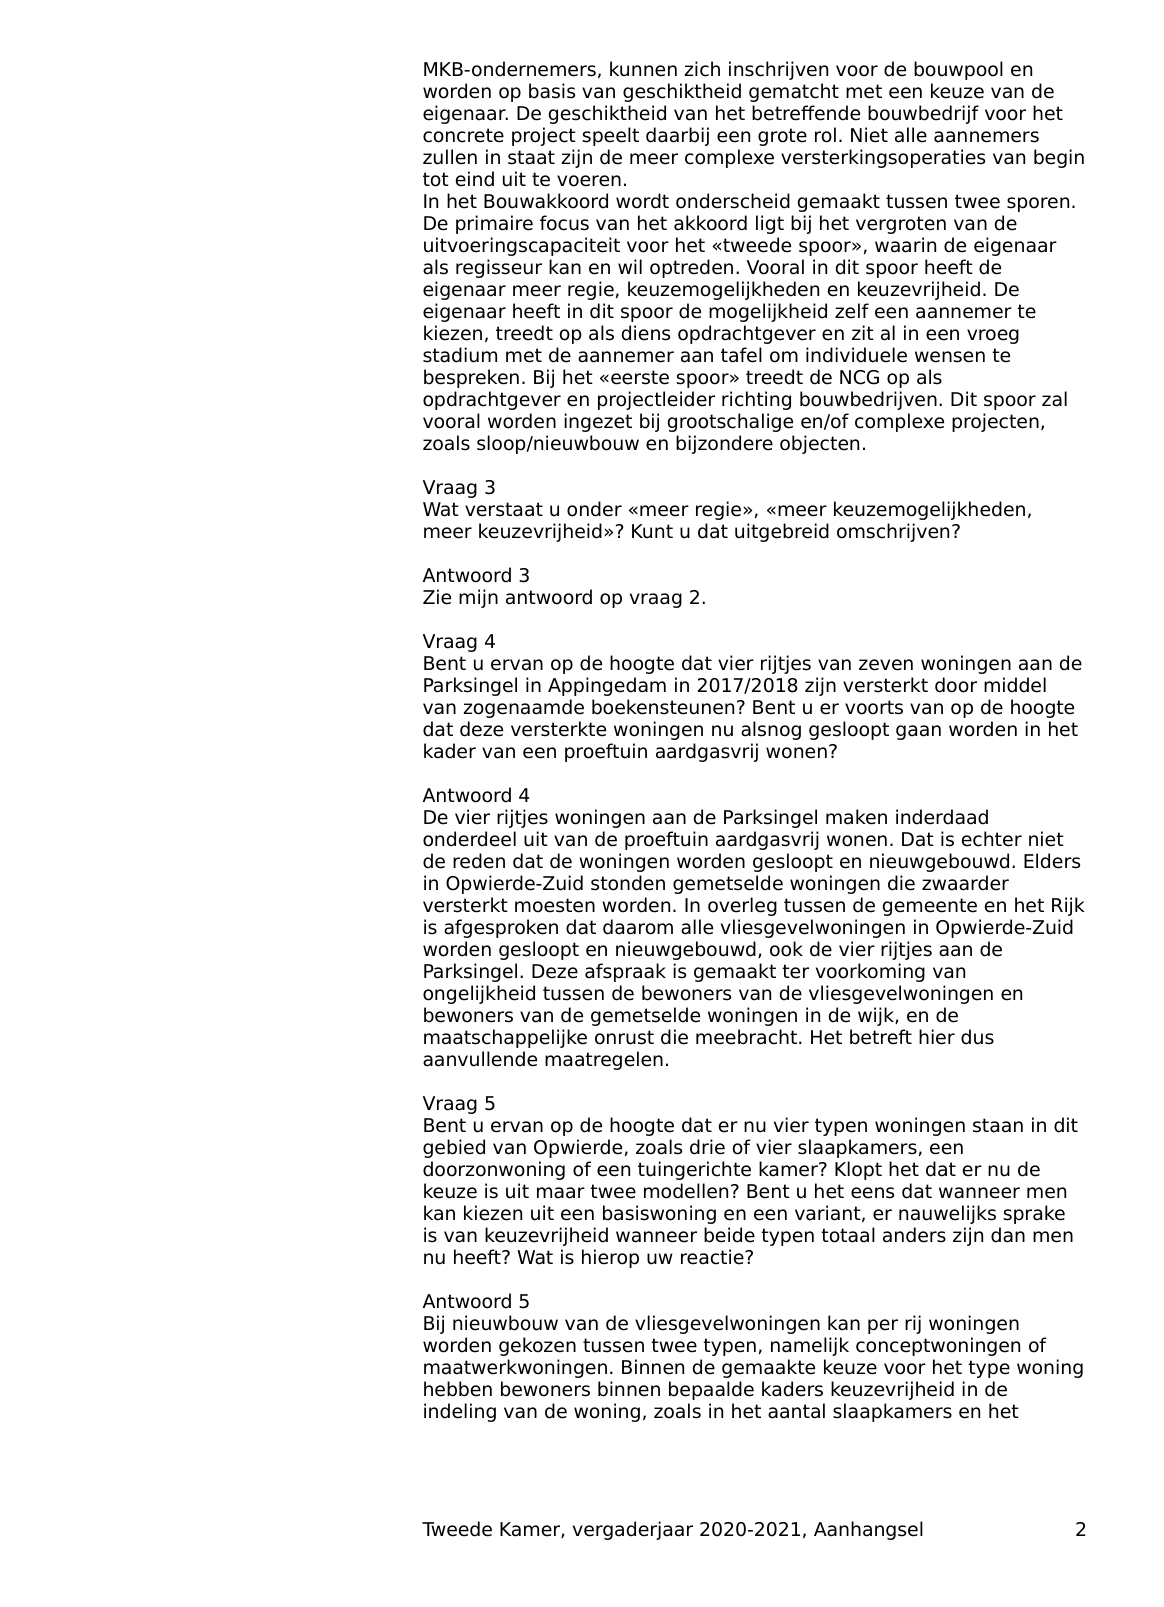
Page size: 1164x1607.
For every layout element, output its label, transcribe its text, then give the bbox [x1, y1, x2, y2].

text Antwoord 5 [422, 1291, 1087, 1313]
text Vraag 4 [422, 631, 1087, 653]
text Bij nieuwbouw van de vliesgevelwoningen kan per rij woningen worden gekozen tussen twee typen, namelijk conceptwoningen of maatwerkwoningen. Binnen de gemaakte keuze voor het type woning hebben bewoners binnen bepaalde kaders keuzevrijheid in de indeling van de woning, zoals in het aantal slaapkamers en het [422, 1313, 1087, 1423]
text Bent u ervan op de hoogte dat vier rijtjes van zeven woningen aan de Parksingel in Appingedam in 2017/2018 zijn versterkt door middel van zogenaamde boekensteunen? Bent u er voorts van op de hoogte dat deze versterkte woningen nu alsnog gesloopt gaan worden in het kader van een proeftuin aardgasvrij wonen? [422, 653, 1087, 763]
text Antwoord 3 [422, 565, 1087, 587]
text De vier rijtjes woningen aan de Parksingel maken inderdaad onderdeel uit van de proeftuin aardgasvrij wonen. Dat is echter niet de reden dat de woningen worden gesloopt en nieuwgebouwd. Elders in Opwierde-Zuid stonden gemetselde woningen die zwaarder versterkt moesten worden. In overleg tussen de gemeente en het Rijk is afgesproken dat daarom alle vliesgevelwoningen in Opwierde-Zuid worden gesloopt en nieuwgebouwd, ook de vier rijtjes aan de Parksingel. Deze afspraak is gemaakt ter voorkoming van ongelijkheid tussen de bewoners van de vliesgevelwoningen en bewoners van de gemetselde woningen in de wijk, en de maatschappelijke onrust die meebracht. Het betreft hier dus aanvullende maatregelen. [422, 807, 1087, 1071]
text In het Bouwakkoord wordt onderscheid gemaakt tussen twee sporen. De primaire focus van het akkoord ligt bij het vergroten van de uitvoeringscapaciteit voor het «tweede spoor», waarin de eigenaar als regisseur kan en wil optreden. Vooral in dit spoor heeft de eigenaar meer regie, keuzemogelijkheden en keuzevrijheid. De eigenaar heeft in dit spoor de mogelijkheid zelf een aannemer te kiezen, treedt op als diens opdrachtgever en zit al in een vroeg stadium met de aannemer aan tafel om individuele wensen te bespreken. Bij het «eerste spoor» treedt de NCG op als opdrachtgever en projectleider richting bouwbedrijven. Dit spoor zal vooral worden ingezet bij grootschalige en/of complexe projecten, zoals sloop/nieuwbouw en bijzondere objecten. [422, 191, 1087, 455]
text Bent u ervan op de hoogte dat er nu vier typen woningen staan in dit gebied van Opwierde, zoals drie of vier slaapkamers, een doorzonwoning of een tuingerichte kamer? Klopt het dat er nu de keuze is uit maar twee modellen? Bent u het eens dat wanneer men kan kiezen uit een basiswoning en een variant, er nauwelijks sprake is van keuzevrijheid wanneer beide typen totaal anders zijn dan men nu heeft? Wat is hierop uw reactie? [422, 1115, 1087, 1269]
text Antwoord 4 [422, 785, 1087, 807]
text Vraag 3 [422, 477, 1087, 499]
text MKB-ondernemers, kunnen zich inschrijven voor de bouwpool en worden op basis van geschiktheid gematcht met een keuze van de eigenaar. De geschiktheid van het betreffende bouwbedrijf voor het concrete project speelt daarbij een grote rol. Niet alle aannemers zullen in staat zijn de meer complexe versterkingsoperaties van begin tot eind uit te voeren. [422, 59, 1087, 191]
text Vraag 5 [422, 1093, 1087, 1115]
text Wat verstaat u onder «meer regie», «meer keuzemogelijkheden, meer keuzevrijheid»? Kunt u dat uitgebreid omschrijven? [422, 499, 1087, 543]
text Zie mijn antwoord op vraag 2. [422, 587, 1087, 609]
